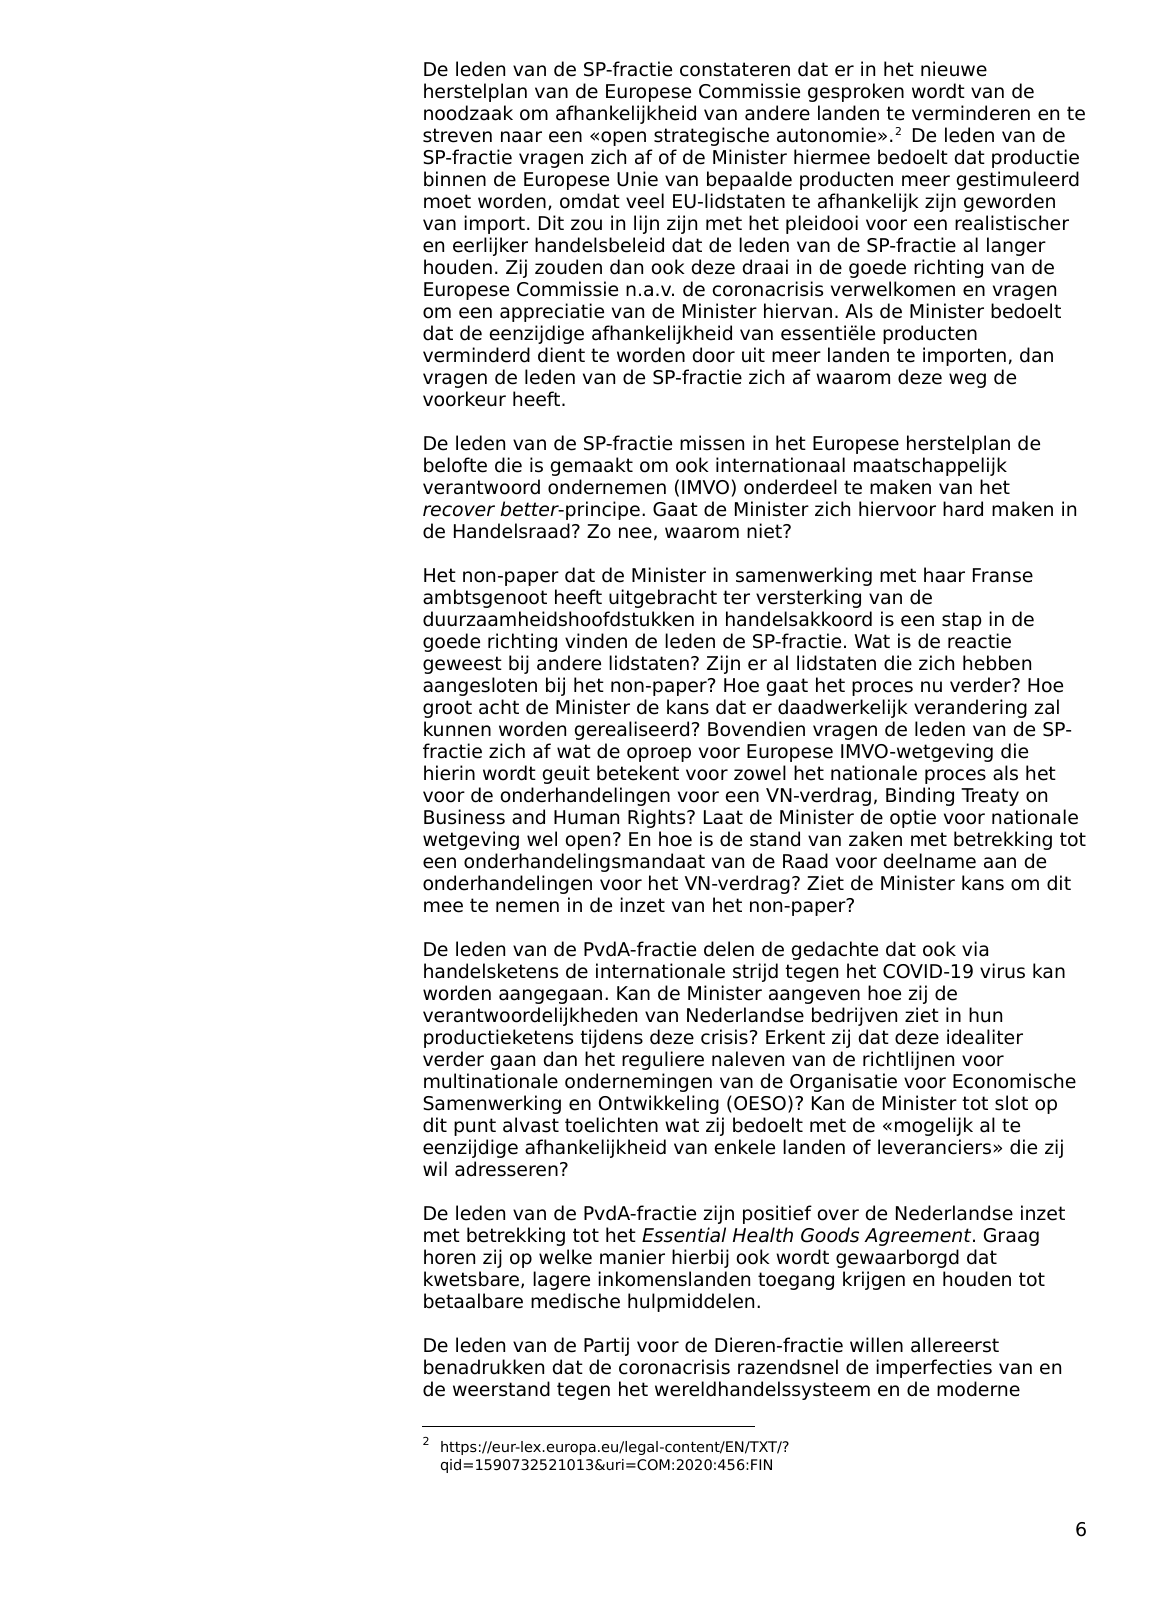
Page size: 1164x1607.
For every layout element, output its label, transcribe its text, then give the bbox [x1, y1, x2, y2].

text Het non-paper dat de Minister in samenwerking met haar Franse ambtsgenoot heeft uitgebracht ter versterking van de duurzaamheidshoofdstukken in handelsakkoord is een stap in de goede richting vinden de leden de SP-fractie. Wat is de reactie geweest bij andere lidstaten? Zijn er al lidstaten die zich hebben aangesloten bij het non-paper? Hoe gaat het proces nu verder? Hoe groot acht de Minister de kans dat er daadwerkelijk verandering zal kunnen worden gerealiseerd? Bovendien vragen de leden van de SP-fractie zich af wat de oproep voor Europese IMVO-wetgeving die hierin wordt geuit betekent voor zowel het nationale proces als het voor de onderhandelingen voor een VN-verdrag, Binding Treaty on Business and Human Rights? Laat de Minister de optie voor nationale wetgeving wel open? En hoe is de stand van zaken met betrekking tot een onderhandelingsmandaat van de Raad voor deelname aan de onderhandelingen voor het VN-verdrag? Ziet de Minister kans om dit mee te nemen in de inzet van het non-paper? [422, 565, 1087, 917]
text De leden van de PvdA-fractie zijn positief over de Nederlandse inzet met betrekking tot het Essential Health Goods Agreement. Graag horen zij op welke manier hierbij ook wordt gewaarborgd dat kwetsbare, lagere inkomenslanden toegang krijgen en houden tot betaalbare medische hulpmiddelen. [422, 1203, 1087, 1313]
text https://eur-lex.europa.eu/legal-content/EN/TXT/?qid=1590732521013&uri=COM:2020:456:FIN [422, 1435, 1087, 1474]
text De leden van de SP-fractie missen in het Europese herstelplan de belofte die is gemaakt om ook internationaal maatschappelijk verantwoord ondernemen (IMVO) onderdeel te maken van het recover better-principe. Gaat de Minister zich hiervoor hard maken in de Handelsraad? Zo nee, waarom niet? [422, 433, 1087, 543]
text De leden van de PvdA-fractie delen de gedachte dat ook via handelsketens de internationale strijd tegen het COVID-19 virus kan worden aangegaan. Kan de Minister aangeven hoe zij de verantwoordelijkheden van Nederlandse bedrijven ziet in hun productieketens tijdens deze crisis? Erkent zij dat deze idealiter verder gaan dan het reguliere naleven van de richtlijnen voor multinationale ondernemingen van de Organisatie voor Economische Samenwerking en Ontwikkeling (OESO)? Kan de Minister tot slot op dit punt alvast toelichten wat zij bedoelt met de «mogelijk al te eenzijdige afhankelijkheid van enkele landen of leveranciers» die zij wil adresseren? [422, 939, 1087, 1181]
text De leden van de SP-fractie constateren dat er in het nieuwe herstelplan van de Europese Commissie gesproken wordt van de noodzaak om afhankelijkheid van andere landen te verminderen en te streven naar een «open strategische autonomie». De leden van de SP-fractie vragen zich af of de Minister hiermee bedoelt dat productie binnen de Europese Unie van bepaalde producten meer gestimuleerd moet worden, omdat veel EU-lidstaten te afhankelijk zijn geworden van import. Dit zou in lijn zijn met het pleidooi voor een realistischer en eerlijker handelsbeleid dat de leden van de SP-fractie al langer houden. Zij zouden dan ook deze draai in de goede richting van de Europese Commissie n.a.v. de coronacrisis verwelkomen en vragen om een appreciatie van de Minister hiervan. Als de Minister bedoelt dat de eenzijdige afhankelijkheid van essentiële producten verminderd dient te worden door uit meer landen te importen, dan vragen de leden van de SP-fractie zich af waarom deze weg de voorkeur heeft. [422, 59, 1087, 411]
text De leden van de Partij voor de Dieren-fractie willen allereerst benadrukken dat de coronacrisis razendsnel de imperfecties van en de weerstand tegen het wereldhandelssysteem en de moderne [422, 1335, 1087, 1401]
